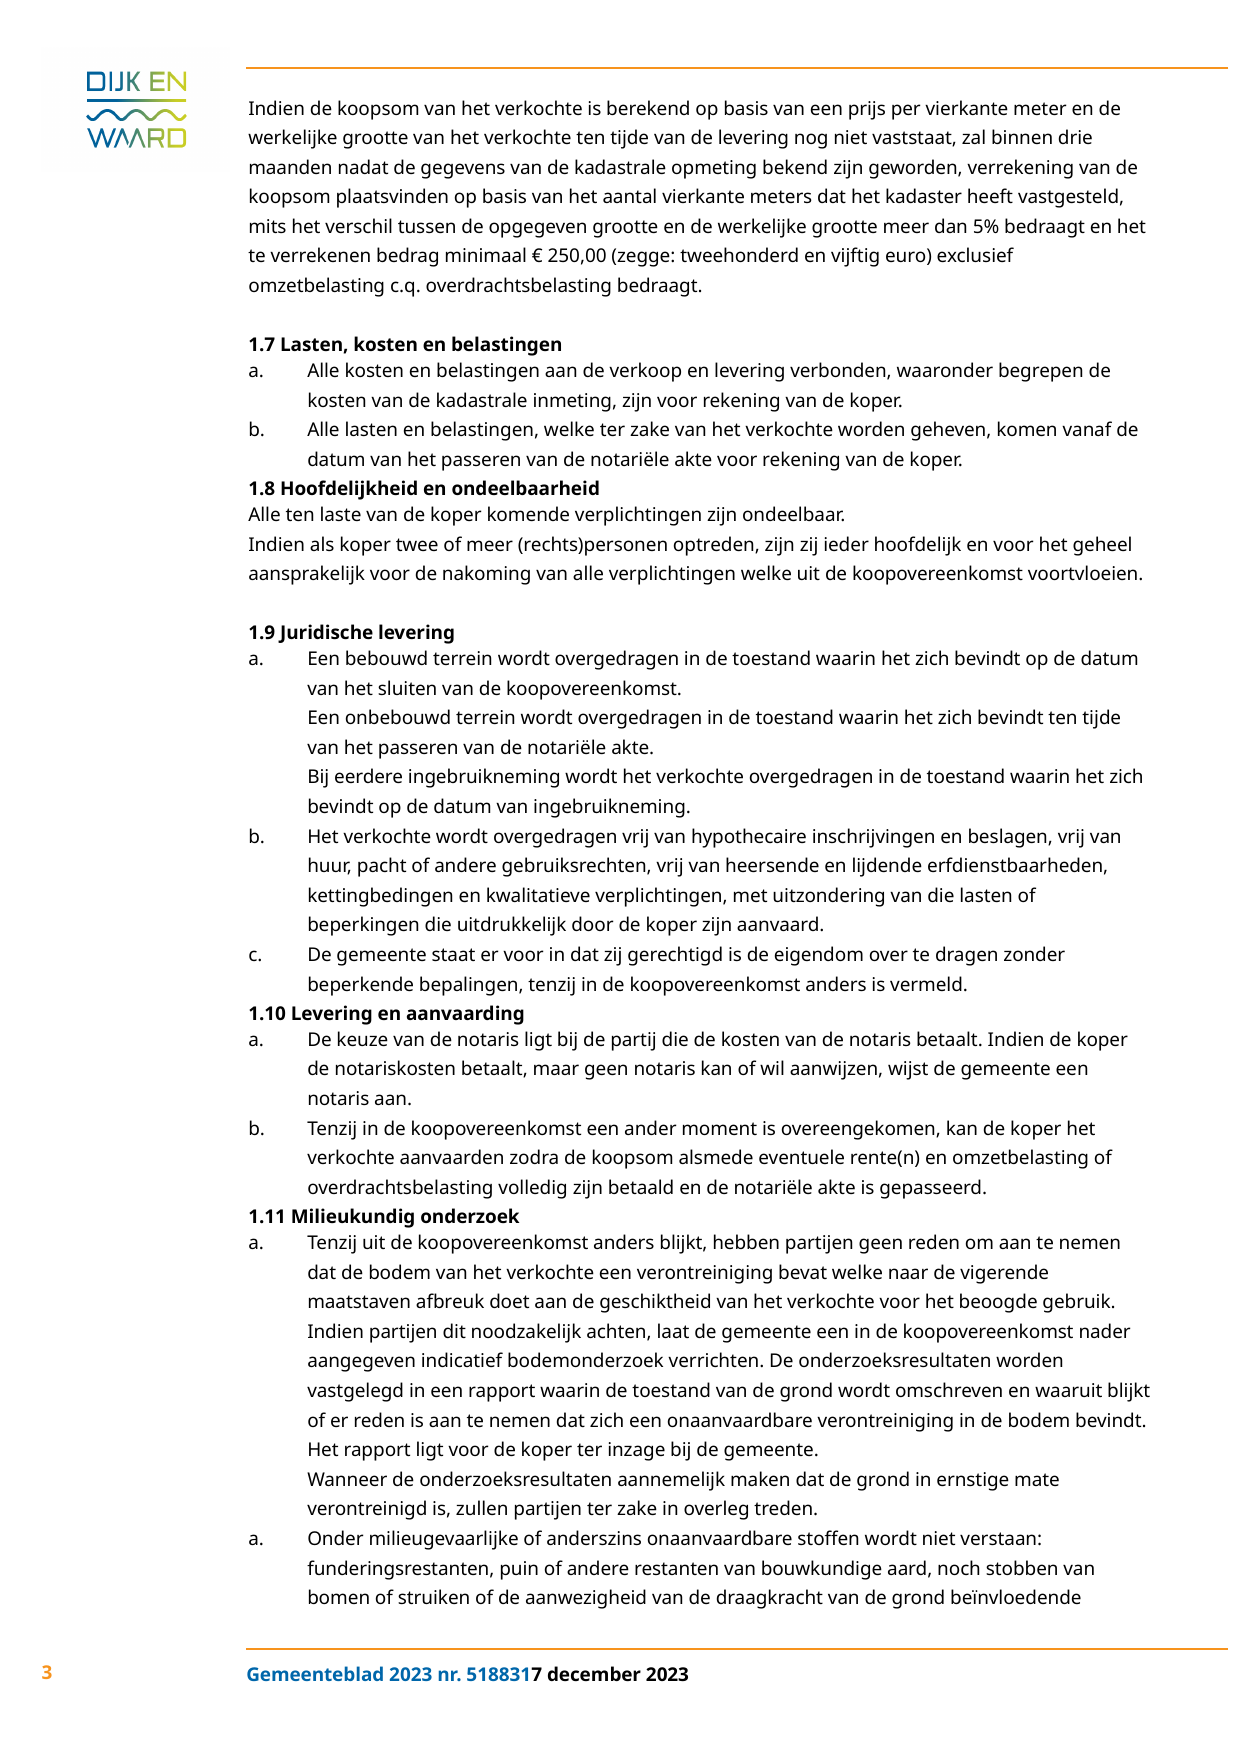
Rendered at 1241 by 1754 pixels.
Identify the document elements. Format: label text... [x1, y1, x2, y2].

list Een bebouwd terrein wordt overgedragen in de toestand waarin het zich bevindt op de datum van het sluiten van de koopovereenkomst. [248, 645, 1152, 701]
text Indien als koper twee of meer (rechts)personen optreden, zijn zij ieder hoofdelijk en voor het geheel aansprakelijk voor de nakoming van alle verplichtingen welke uit de koopovereenkomst voortvloeien. [248, 531, 1152, 586]
list Tenzij in de koopovereenkomst een ander moment is overeengekomen, kan de koper het verkochte aanvaarden zodra de koopsom alsmede eventuele rente(n) en omzetbelasting of overdrachtsbelasting volledig zijn betaald en de notariële akte is gepasseerd. [248, 1115, 1152, 1200]
list De gemeente staat er voor in dat zij gerechtigd is de eigendom over te dragen zonder beperkende bepalingen, tenzij in de koopovereenkomst anders is vermeld. [248, 941, 1152, 996]
text 1.10 Levering en aanvaarding [248, 1000, 1152, 1026]
text 1.11 Milieukundig onderzoek [248, 1203, 1152, 1229]
text 1.7 Lasten, kosten en belastingen [248, 331, 1152, 357]
list Wanneer de onderzoeksresultaten aannemelijk maken dat de grond in ernstige mate verontreinigd is, zullen partijen ter zake in overleg treden. [248, 1466, 1152, 1521]
list Het verkochte wordt overgedragen vrij van hypothecaire inschrijvingen en beslagen, vrij van huur, pacht of andere gebruiksrechten, vrij van heersende en lijdende erfdienstbaarheden, kettingbedingen en kwalitatieve verplichtingen, met uitzondering van die lasten of beperkingen die uitdrukkelijk door de koper zijn aanvaard. [248, 823, 1152, 937]
list Alle kosten en belastingen aan de verkoop en levering verbonden, waaronder begrepen de kosten van de kadastrale inmeting, zijn voor rekening van de koper. [248, 357, 1152, 412]
picture [41, 47, 231, 172]
list Alle lasten en belastingen, welke ter zake van het verkochte worden geheven, komen vanaf de datum van het passeren van de notariële akte voor rekening van de koper. [248, 416, 1152, 472]
text 1.9 Juridische levering [248, 619, 1152, 645]
list Een onbebouwd terrein wordt overgedragen in de toestand waarin het zich bevindt ten tijde van het passeren van de notariële akte. [248, 704, 1152, 760]
list Onder milieugevaarlijke of anderszins onaanvaardbare stoffen wordt niet verstaan: funderingsrestanten, puin of andere restanten van bouwkundige aard, noch stobben van bomen of struiken of de aanwezigheid van de draagkracht van de grond beïnvloedende [248, 1525, 1152, 1610]
text 1.8 Hoofdelijkheid en ondeelbaarheid [248, 476, 1152, 501]
text Alle ten laste van de koper komende verplichtingen zijn ondeelbaar. [248, 501, 1152, 527]
list Indien partijen dit noodzakelijk achten, laat de gemeente een in de koopovereenkomst nader aangegeven indicatief bodemonderzoek verrichten. De onderzoeksresultaten worden vastgelegd in een rapport waarin de toestand van de grond wordt omschreven en waaruit blijkt of er reden is aan te nemen dat zich een onaanvaardbare verontreiniging in de bodem bevindt. Het rapport ligt voor de koper ter inzage bij de gemeente. [248, 1318, 1152, 1462]
list De keuze van de notaris ligt bij de partij die de kosten van de notaris betaalt. Indien de koper de notariskosten betaalt, maar geen notaris kan of wil aanwijzen, wijst de gemeente een notaris aan. [248, 1026, 1152, 1111]
list Bij eerdere ingebruikneming wordt het verkochte overgedragen in de toestand waarin het zich bevindt op de datum van ingebruikneming. [248, 764, 1152, 819]
list Tenzij uit de koopovereenkomst anders blijkt, hebben partijen geen reden om aan te nemen dat de bodem van het verkochte een verontreiniging bevat welke naar de vigerende maatstaven afbreuk doet aan de geschiktheid van het verkochte voor het beoogde gebruik. [248, 1229, 1152, 1314]
text Indien de koopsom van het verkochte is berekend op basis van een prijs per vierkante meter en de werkelijke grootte van het verkochte ten tijde van de levering nog niet vaststaat, zal binnen drie maanden nadat de gegevens van de kadastrale opmeting bekend zijn geworden, verrekening van de koopsom plaatsvinden op basis van het aantal vierkante meters dat het kadaster heeft vastgesteld, mits het verschil tussen de opgegeven grootte en de werkelijke grootte meer dan 5% bedraagt en het te verrekenen bedrag minimaal € 250,00 (zegge: tweehonderd en vijftig euro) exclusief omzetbelasting c.q. overdrachtsbelasting bedraagt. [248, 95, 1152, 298]
